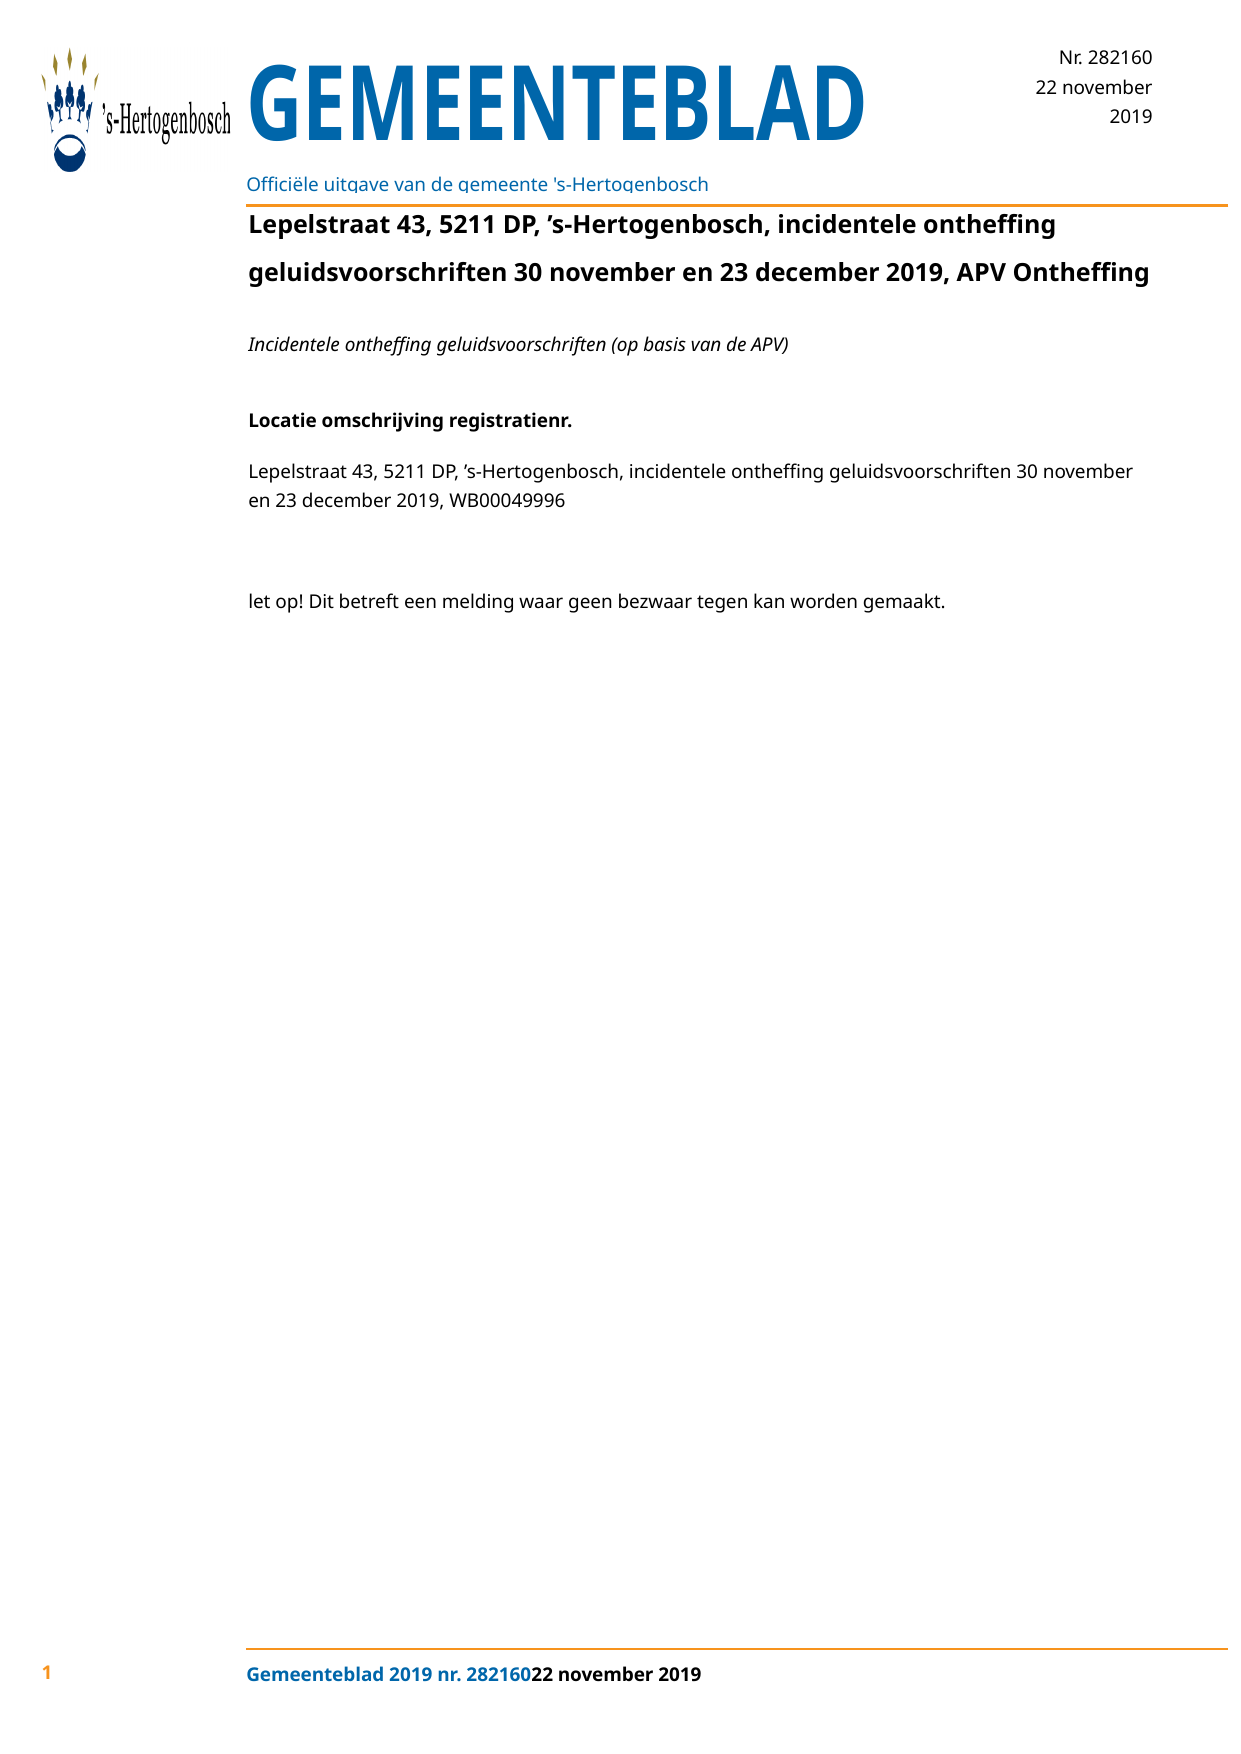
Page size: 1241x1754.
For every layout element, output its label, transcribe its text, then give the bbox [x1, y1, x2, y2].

text Lepelstraat 43, 5211 DP, ’s-Hertogenbosch, incidentele ontheffing geluidsvoorschriften 30 november en 23 december 2019, WB00049996 [248, 458, 1152, 513]
text Locatie omschrijving registratienr. [248, 408, 1152, 433]
picture [41, 47, 231, 172]
text Incidentele ontheffing geluidsvoorschriften (op basis van de APV) [248, 331, 1152, 357]
text Lepelstraat 43, 5211 DP, ’s-Hertogenbosch, incidentele ontheffing geluidsvoorschriften 30 november en 23 december 2019, APV Ontheffing [248, 207, 1152, 288]
text let op! Dit betreft een melding waar geen bezwaar tegen kan worden gemaakt. [248, 588, 1152, 614]
